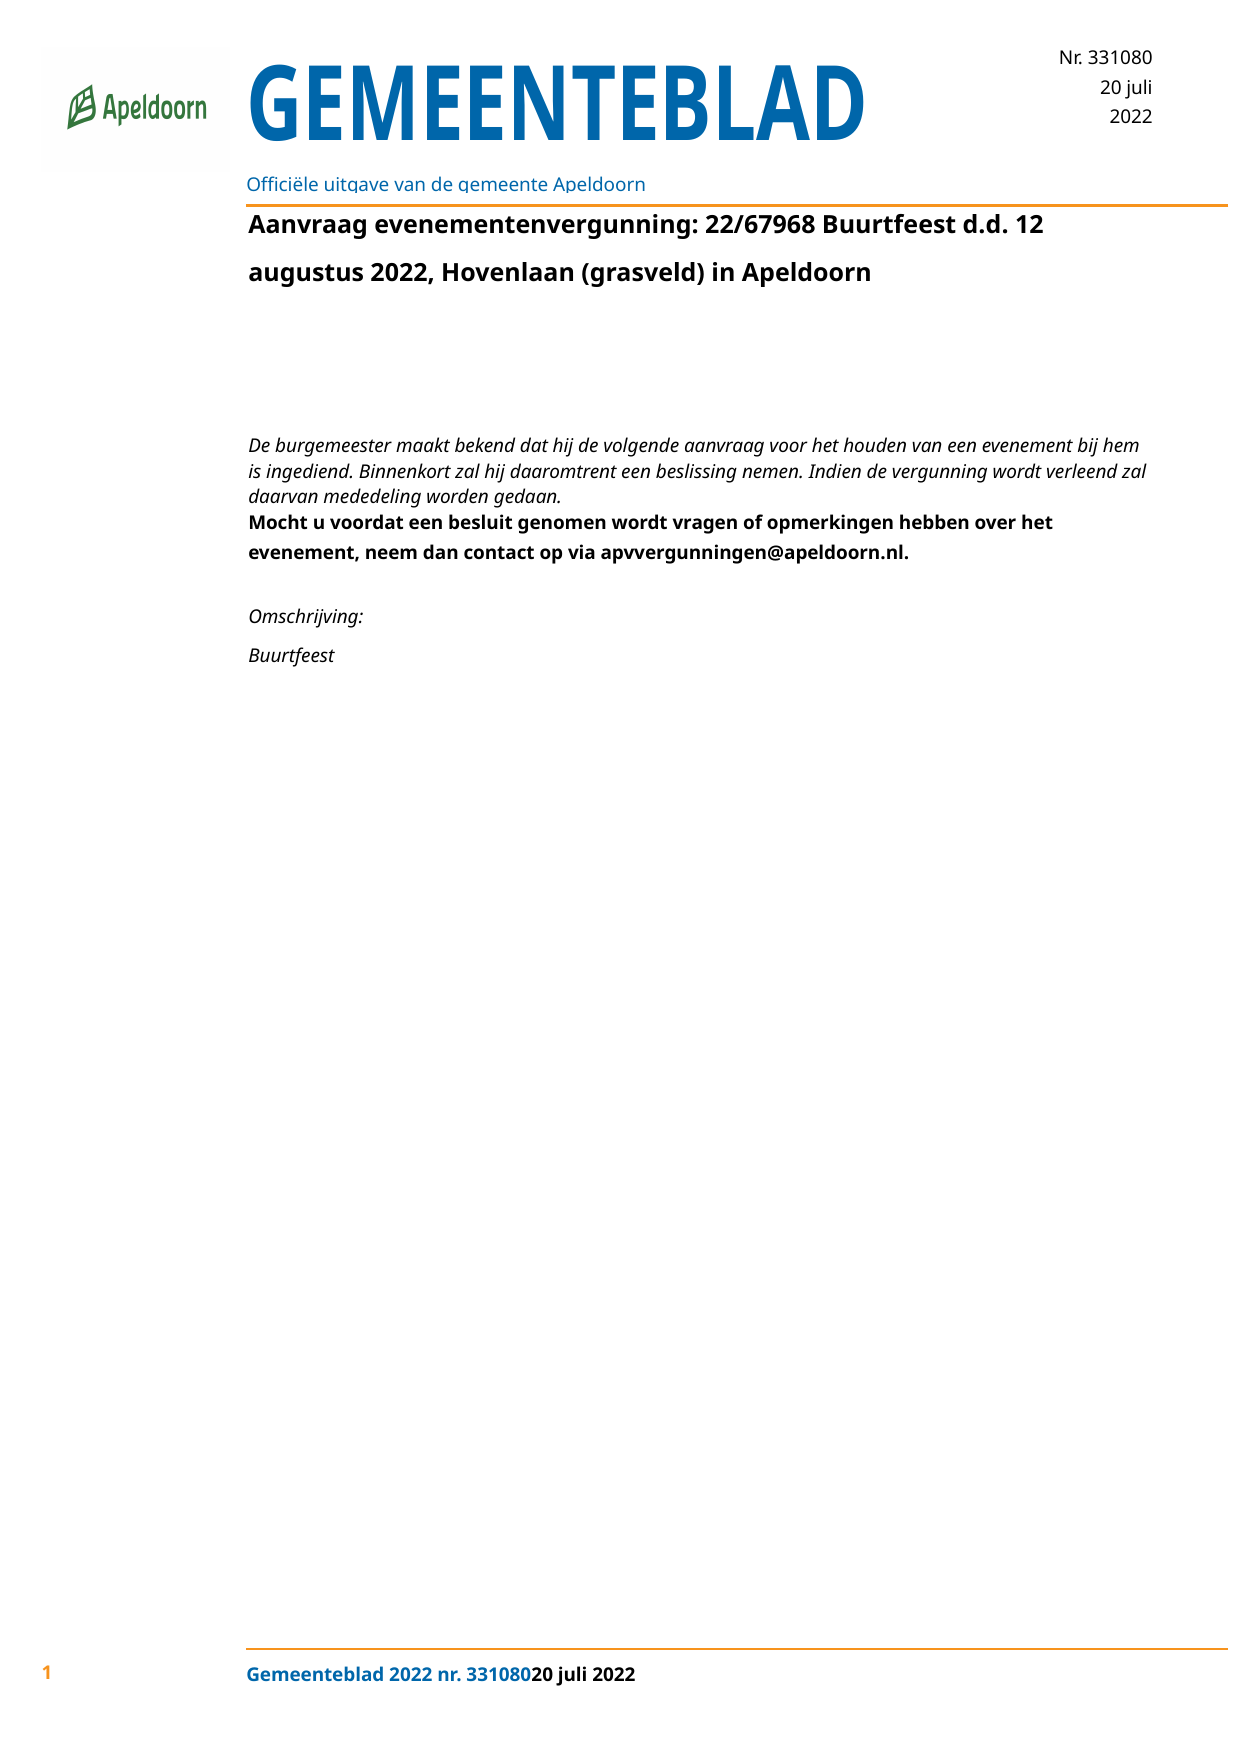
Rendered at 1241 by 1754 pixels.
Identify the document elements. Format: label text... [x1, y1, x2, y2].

picture [41, 47, 231, 172]
text Mocht u voordat een besluit genomen wordt vragen of opmerkingen hebben over het evenement, neem dan contact op via apvvergunningen@apeldoorn.nl. [248, 509, 1152, 565]
text Buurtfeest [248, 642, 1152, 668]
text Omschrijving: [248, 603, 1152, 629]
text Aanvraag evenementenvergunning: 22/67968 Buurtfeest d.d. 12 augustus 2022, Hovenlaan (grasveld) in Apeldoorn [248, 207, 1152, 288]
text De burgemeester maakt bekend dat hij de volgende aanvraag voor het houden van een evenement bij hem is ingediend. Binnenkort zal hij daaromtrent een beslissing nemen. Indien de vergunning wordt verleend zal daarvan mededeling worden gedaan. [248, 432, 1152, 509]
